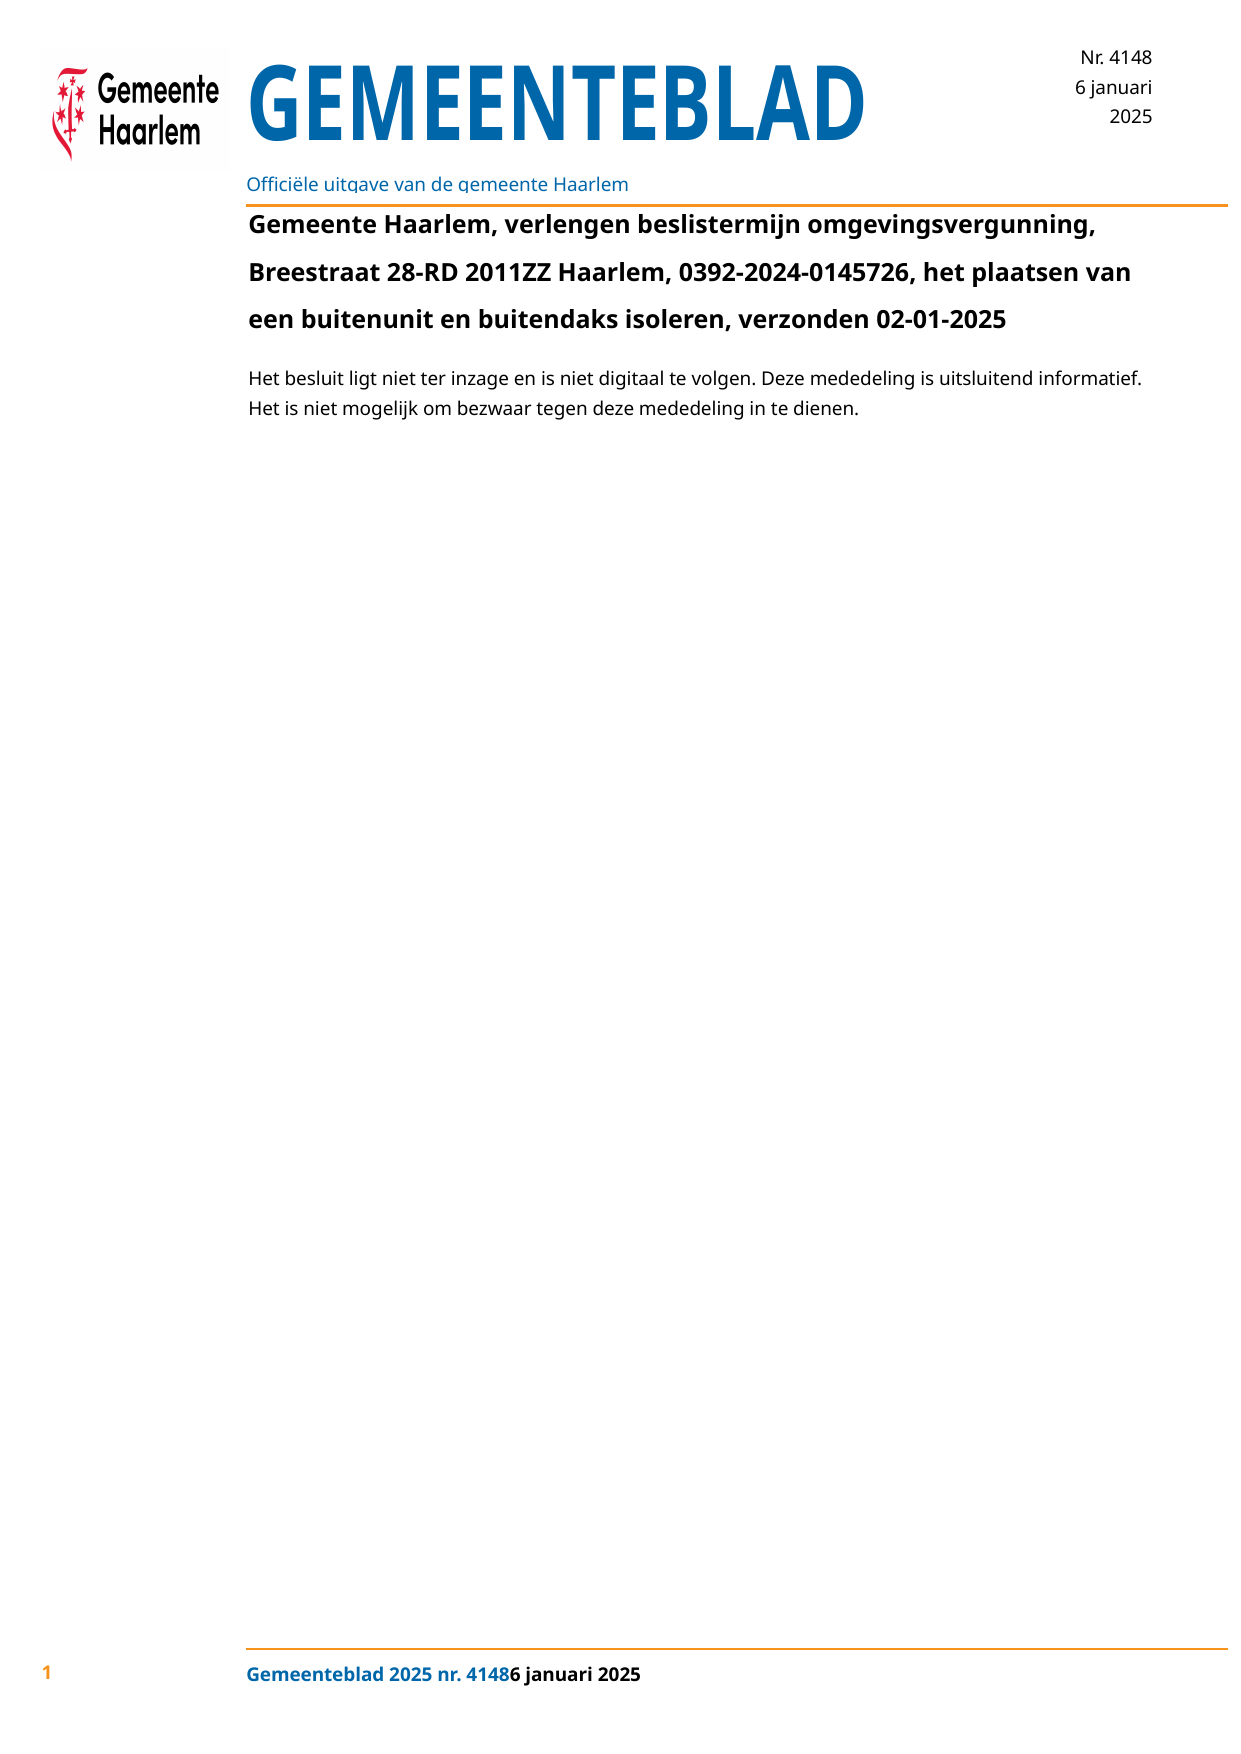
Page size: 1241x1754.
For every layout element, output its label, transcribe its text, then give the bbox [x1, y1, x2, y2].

picture [41, 47, 231, 172]
text Gemeente Haarlem, verlengen beslistermijn omgevingsvergunning, Breestraat 28-RD 2011ZZ Haarlem, 0392-2024-0145726, het plaatsen van een buitenunit en buitendaks isoleren, verzonden 02-01-2025 [248, 207, 1152, 336]
text Het besluit ligt niet ter inzage en is niet digitaal te volgen. Deze mededeling is uitsluitend informatief. Het is niet mogelijk om bezwaar tegen deze mededeling in te dienen. [248, 366, 1152, 421]
